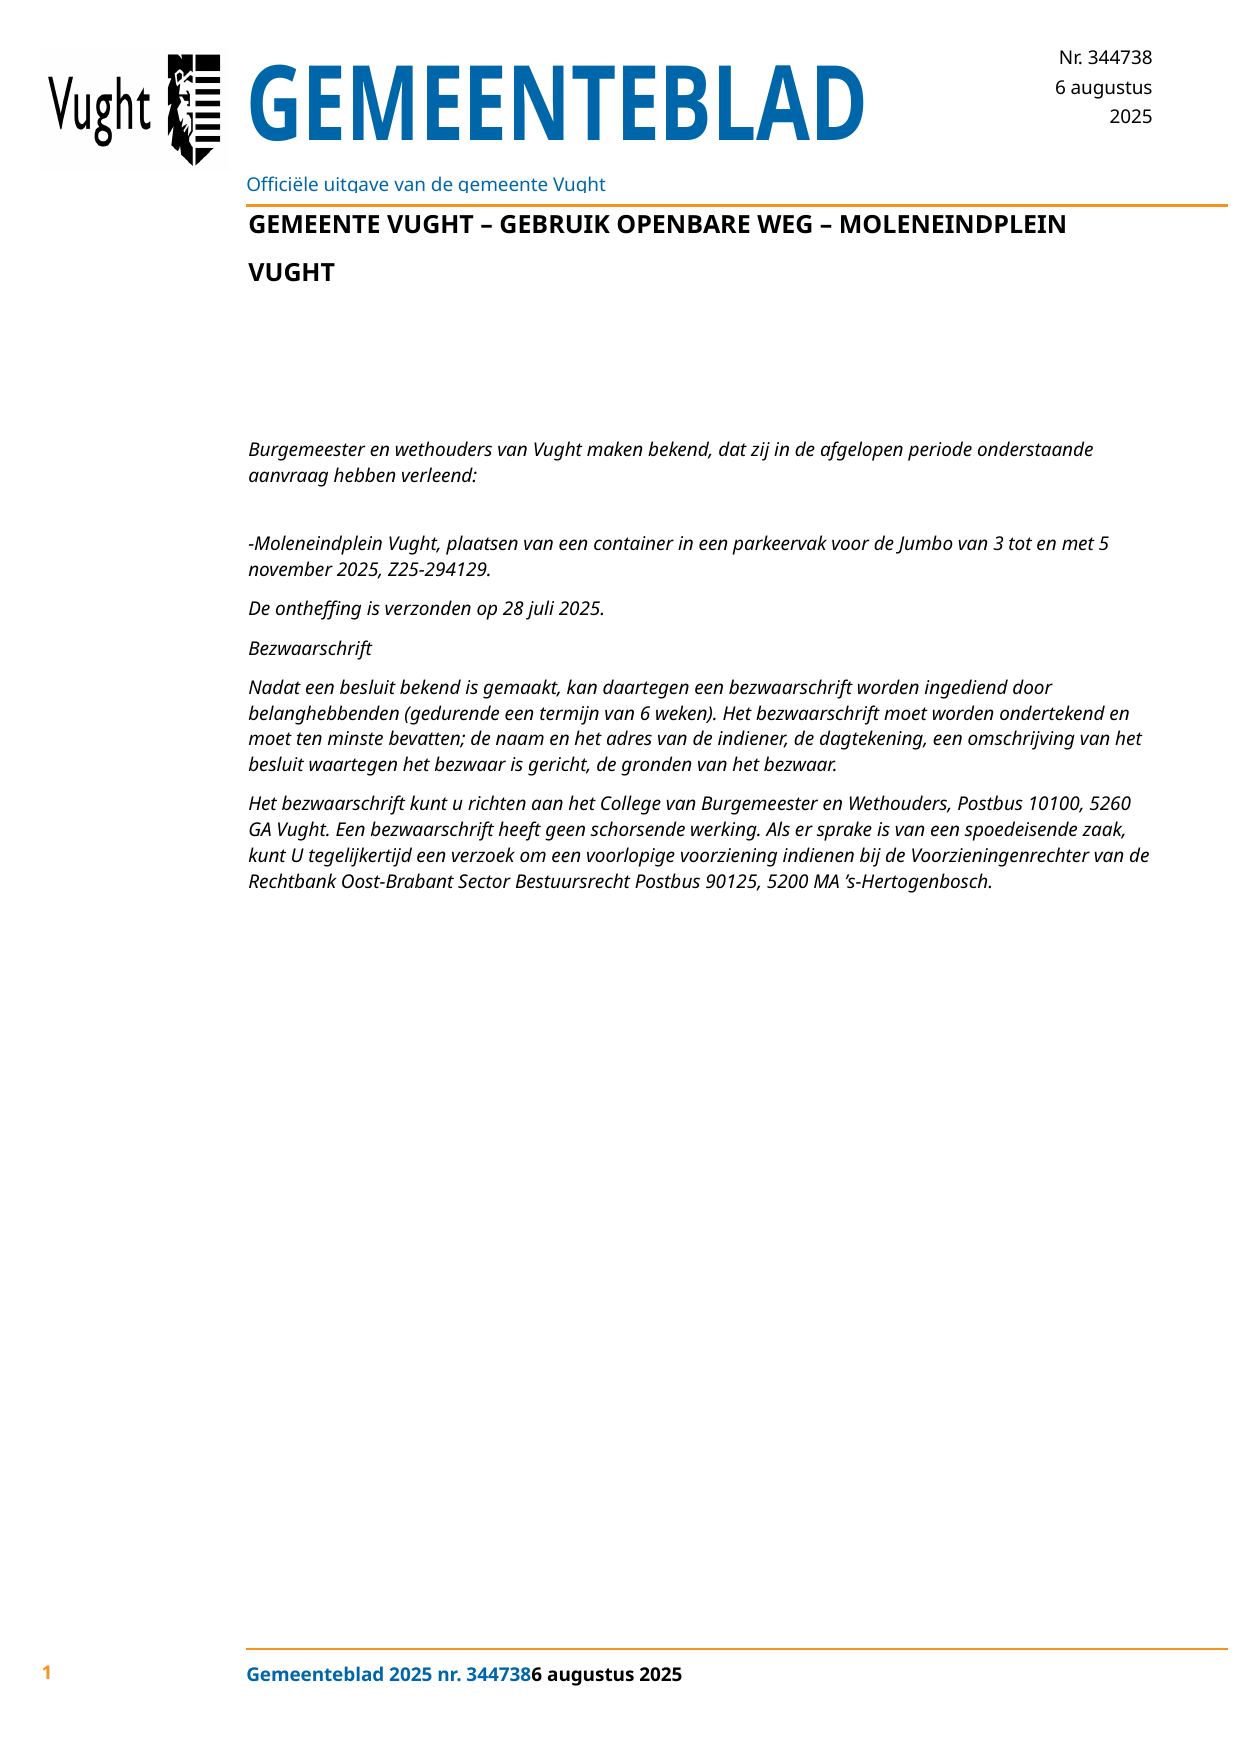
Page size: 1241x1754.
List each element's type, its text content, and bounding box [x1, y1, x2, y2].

text Nadat een besluit bekend is gemaakt, kan daartegen een bezwaarschrift worden ingediend door belanghebbenden (gedurende een termijn van 6 weken). Het bezwaarschrift moet worden ondertekend en moet ten minste bevatten; de naam en het adres van de indiener, de dagtekening, een omschrijving van het besluit waartegen het bezwaar is gericht, de gronden van het bezwaar. [248, 674, 1152, 777]
text Het bezwaarschrift kunt u richten aan het College van Burgemeester en Wethouders, Postbus 10100, 5260 GA Vught. Een bezwaarschrift heeft geen schorsende werking. Als er sprake is van een spoedeisende zaak, kunt U tegelijkertijd een verzoek om een voorlopige voorziening indienen bij de Voorzieningenrechter van de Rechtbank Oost-Brabant Sector Bestuursrecht Postbus 90125, 5200 MA ’s-Hertogenbosch. [248, 791, 1152, 893]
picture [41, 47, 231, 172]
text GEMEENTE VUGHT – GEBRUIK OPENBARE WEG – MOLENEINDPLEIN VUGHT [248, 207, 1152, 288]
text De ontheffing is verzonden op 28 juli 2025. [248, 596, 1152, 621]
text Bezwaarschrift [248, 635, 1152, 661]
text -Moleneindplein Vught, plaatsen van een container in een parkeervak voor de Jumbo van 3 tot en met 5 november 2025, Z25-294129. [248, 531, 1152, 582]
text Burgemeester en wethouders van Vught maken bekend, dat zij in de afgelopen periode onderstaande aanvraag hebben verleend: [248, 436, 1152, 487]
